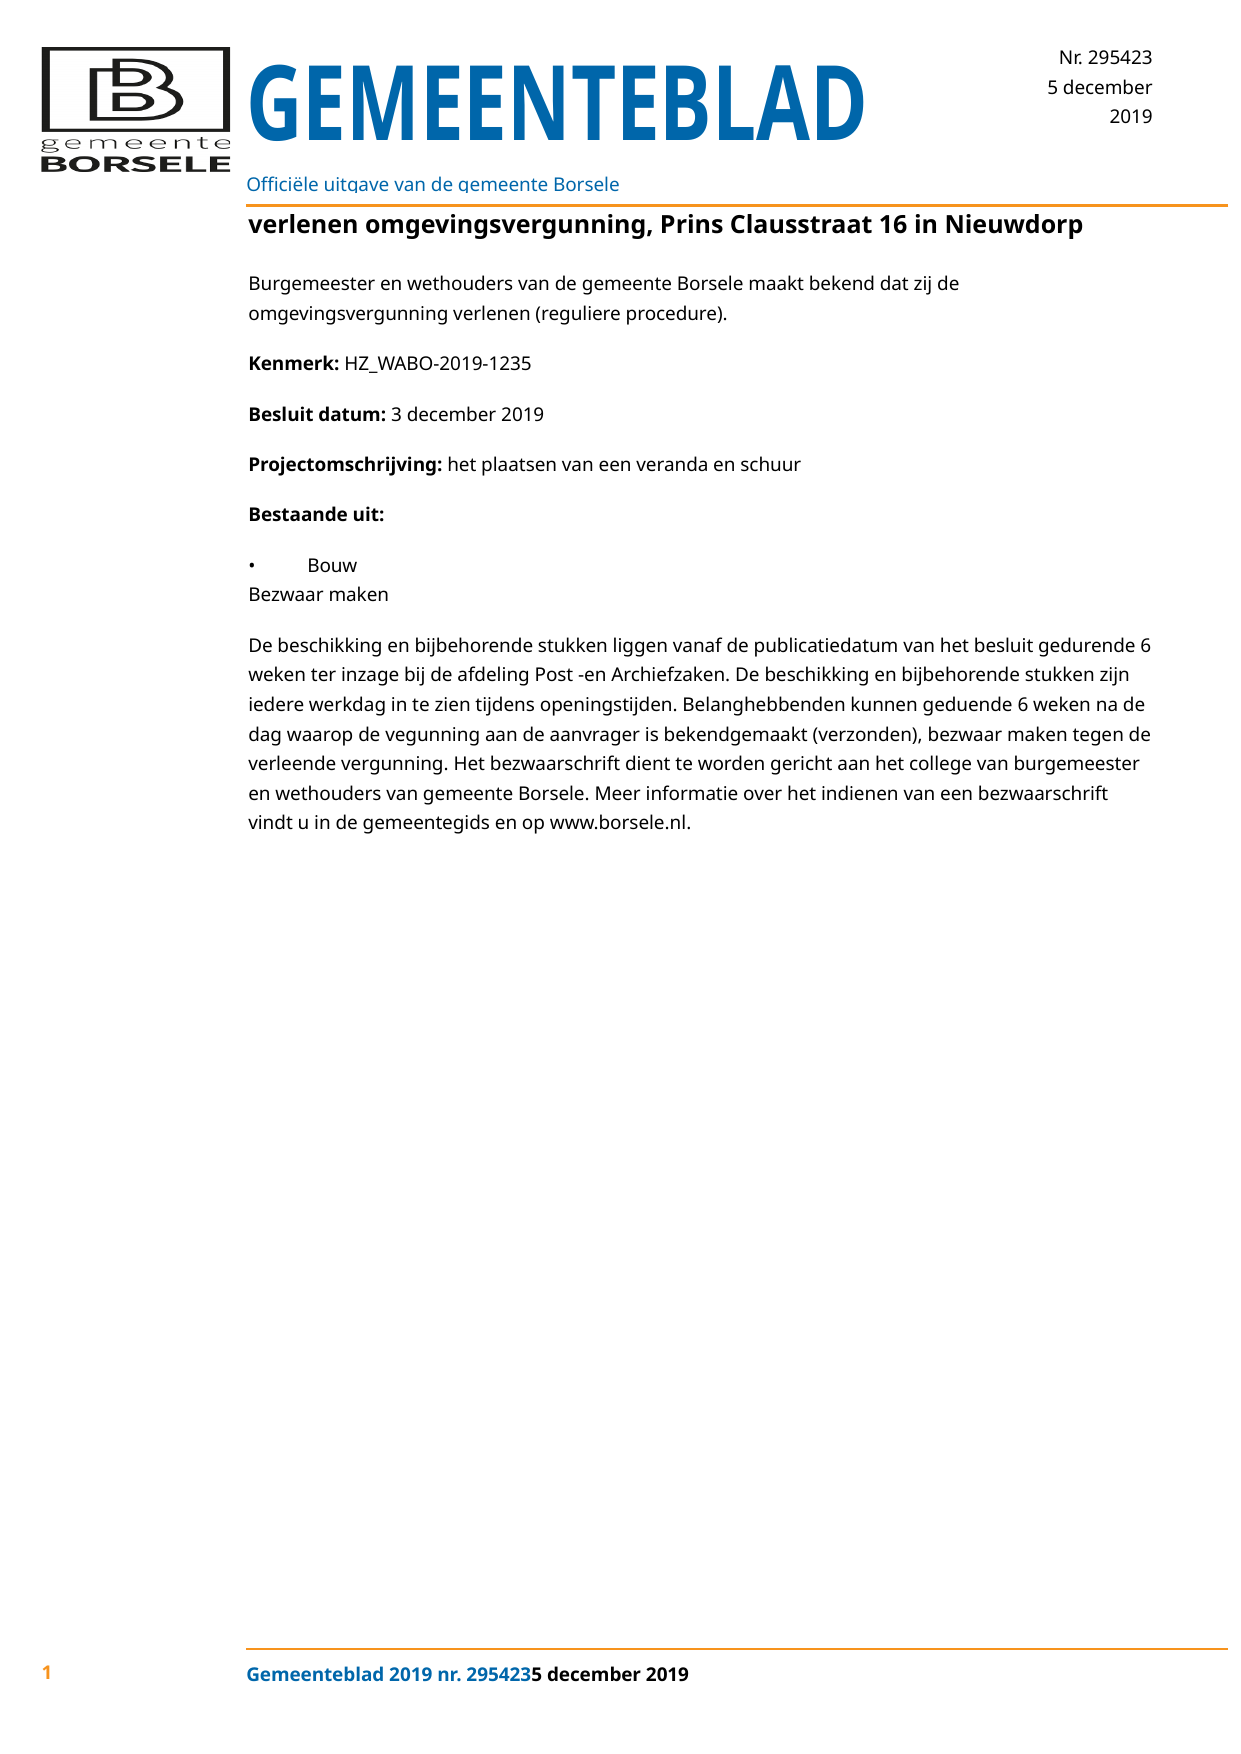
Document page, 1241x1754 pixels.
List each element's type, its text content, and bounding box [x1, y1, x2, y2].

text De beschikking en bijbehorende stukken liggen vanaf de publicatiedatum van het besluit gedurende 6 weken ter inzage bij de afdeling Post -en Archiefzaken. De beschikking en bijbehorende stukken zijn iedere werkdag in te zien tijdens openingstijden. Belanghebbenden kunnen geduende 6 weken na de dag waarop de vegunning aan de aanvrager is bekendgemaakt (verzonden), bezwaar maken tegen de verleende vergunning. Het bezwaarschrift dient te worden gericht aan het college van burgemeester en wethouders van gemeente Borsele. Meer informatie over het indienen van een bezwaarschrift vindt u in de gemeentegids en op www.borsele.nl. [248, 632, 1152, 835]
text Bezwaar maken [248, 582, 1152, 607]
text Kenmerk: HZ_WABO-2019-1235 [248, 350, 1152, 376]
list Bouw [248, 552, 1152, 578]
text Bestaande uit: [248, 502, 1152, 527]
text verlenen omgevingsvergunning, Prins Clausstraat 16 in Nieuwdorp [248, 207, 1152, 241]
text Projectomschrijving: het plaatsen van een veranda en schuur [248, 451, 1152, 477]
text Burgemeester en wethouders van de gemeente Borsele maakt bekend dat zij de omgevingsvergunning verlenen (reguliere procedure). [248, 270, 1152, 326]
text Besluit datum: 3 december 2019 [248, 401, 1152, 426]
picture [41, 47, 231, 172]
